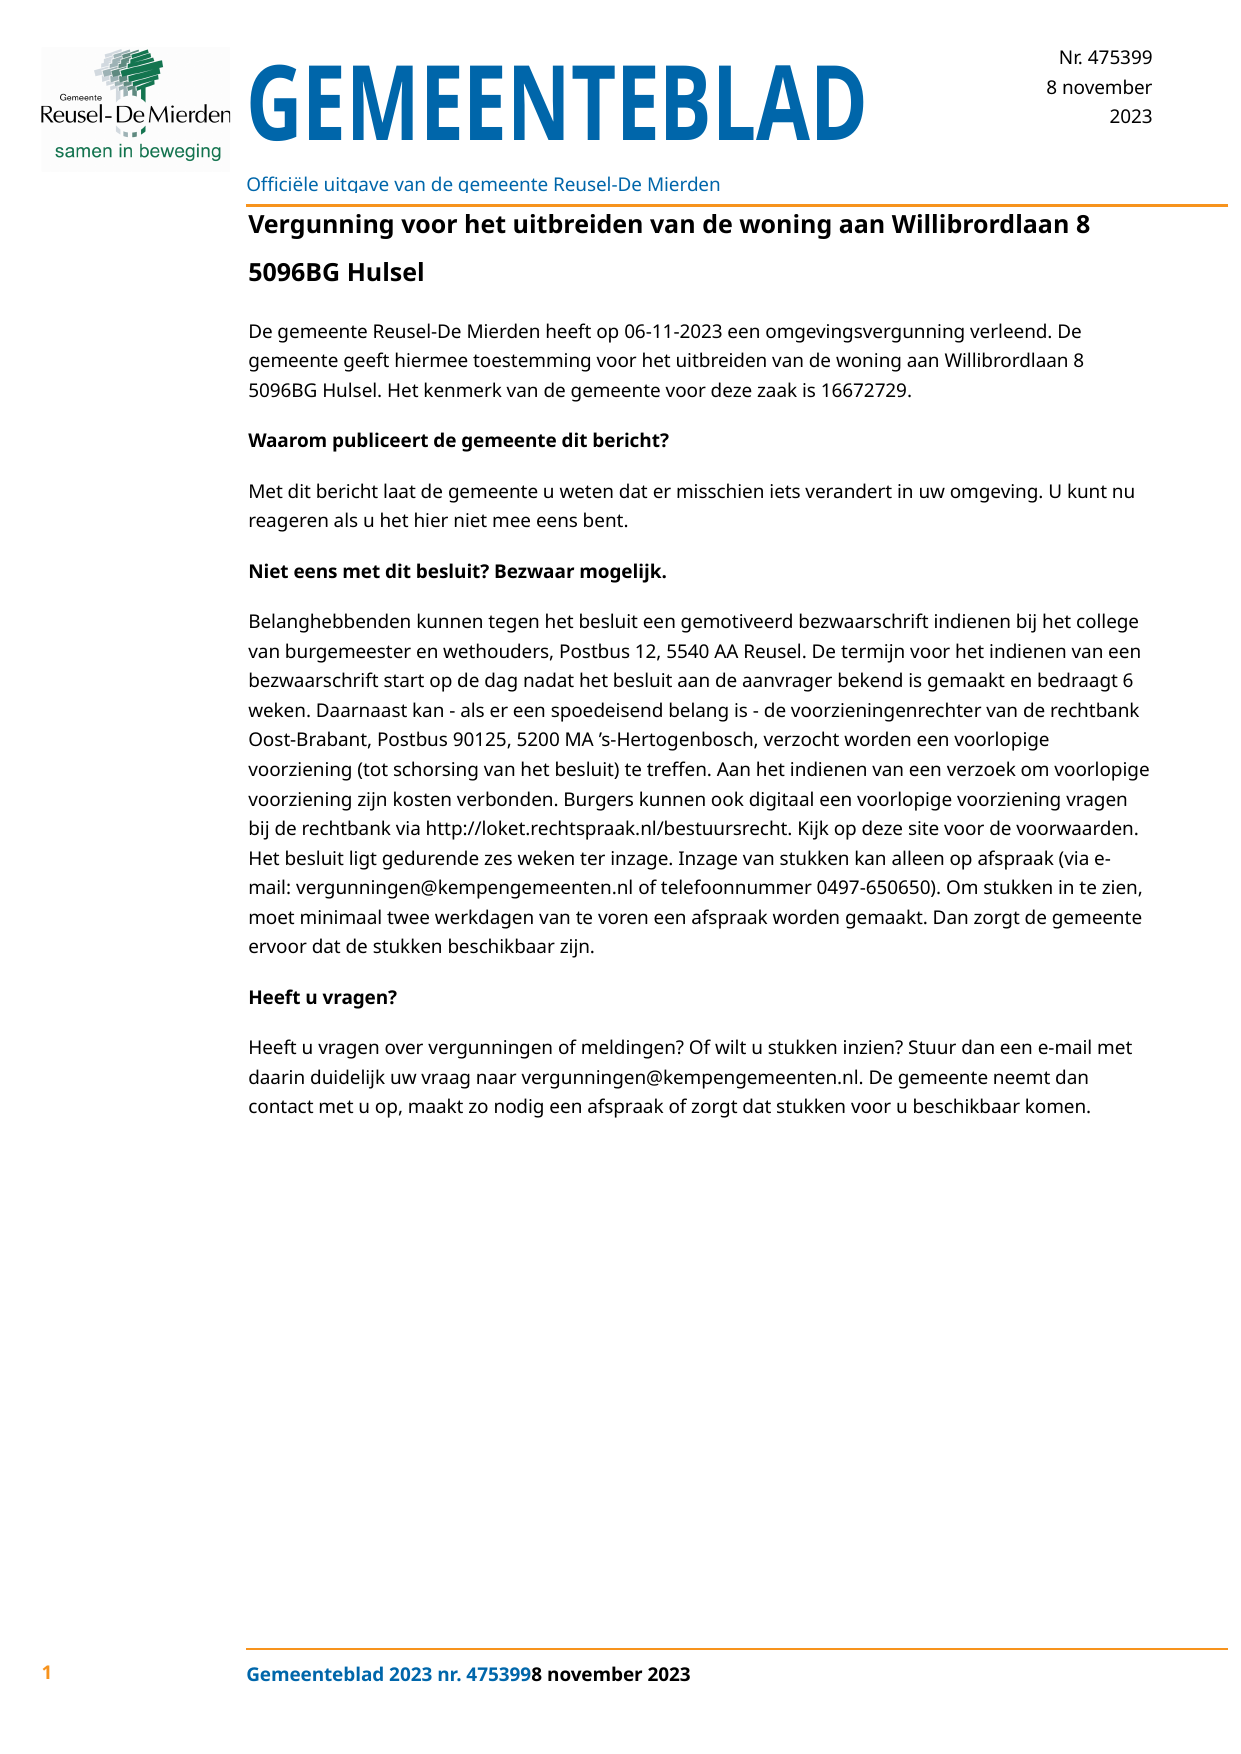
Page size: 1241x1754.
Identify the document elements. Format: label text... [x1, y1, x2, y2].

text Heeft u vragen? [248, 984, 1152, 1010]
text Belanghebbenden kunnen tegen het besluit een gemotiveerd bezwaarschrift indienen bij het college van burgemeester en wethouders, Postbus 12, 5540 AA Reusel. De termijn voor het indienen van een bezwaarschrift start op de dag nadat het besluit aan de aanvrager bekend is gemaakt en bedraagt 6 weken. Daarnaast kan - als er een spoedeisend belang is - de voorzieningenrechter van de rechtbank Oost-Brabant, Postbus 90125, 5200 MA ’s-Hertogenbosch, verzocht worden een voorlopige voorziening (tot schorsing van het besluit) te treffen. Aan het indienen van een verzoek om voorlopige voorziening zijn kosten verbonden. Burgers kunnen ook digitaal een voorlopige voorziening vragen bij de rechtbank via http://loket.rechtspraak.nl/bestuursrecht. Kijk op deze site voor de voorwaarden. Het besluit ligt gedurende zes weken ter inzage. Inzage van stukken kan alleen op afspraak (via e-mail: vergunningen@kempengemeenten.nl of telefoonnummer 0497-650650). Om stukken in te zien, moet minimaal twee werkdagen van te voren een afspraak worden gemaakt. Dan zorgt de gemeente ervoor dat de stukken beschikbaar zijn. [248, 608, 1152, 959]
text Vergunning voor het uitbreiden van de woning aan Willibrordlaan 8 5096BG Hulsel [248, 207, 1152, 288]
picture [41, 47, 231, 172]
text Heeft u vragen over vergunningen of meldingen? Of wilt u stukken inzien? Stuur dan een e-mail met daarin duidelijk uw vraag naar vergunningen@kempengemeenten.nl. De gemeente neemt dan contact met u op, maakt zo nodig een afspraak of zorgt dat stukken voor u beschikbaar komen. [248, 1034, 1152, 1119]
text Met dit bericht laat de gemeente u weten dat er misschien iets verandert in uw omgeving. U kunt nu reageren als u het hier niet mee eens bent. [248, 478, 1152, 533]
text De gemeente Reusel-De Mierden heeft op 06-11-2023 een omgevingsvergunning verleend. De gemeente geeft hiermee toestemming voor het uitbreiden van de woning aan Willibrordlaan 8 5096BG Hulsel. Het kenmerk van de gemeente voor deze zaak is 16672729. [248, 318, 1152, 403]
text Waarom publiceert de gemeente dit bericht? [248, 427, 1152, 453]
text Niet eens met dit besluit? Bezwaar mogelijk. [248, 558, 1152, 584]
